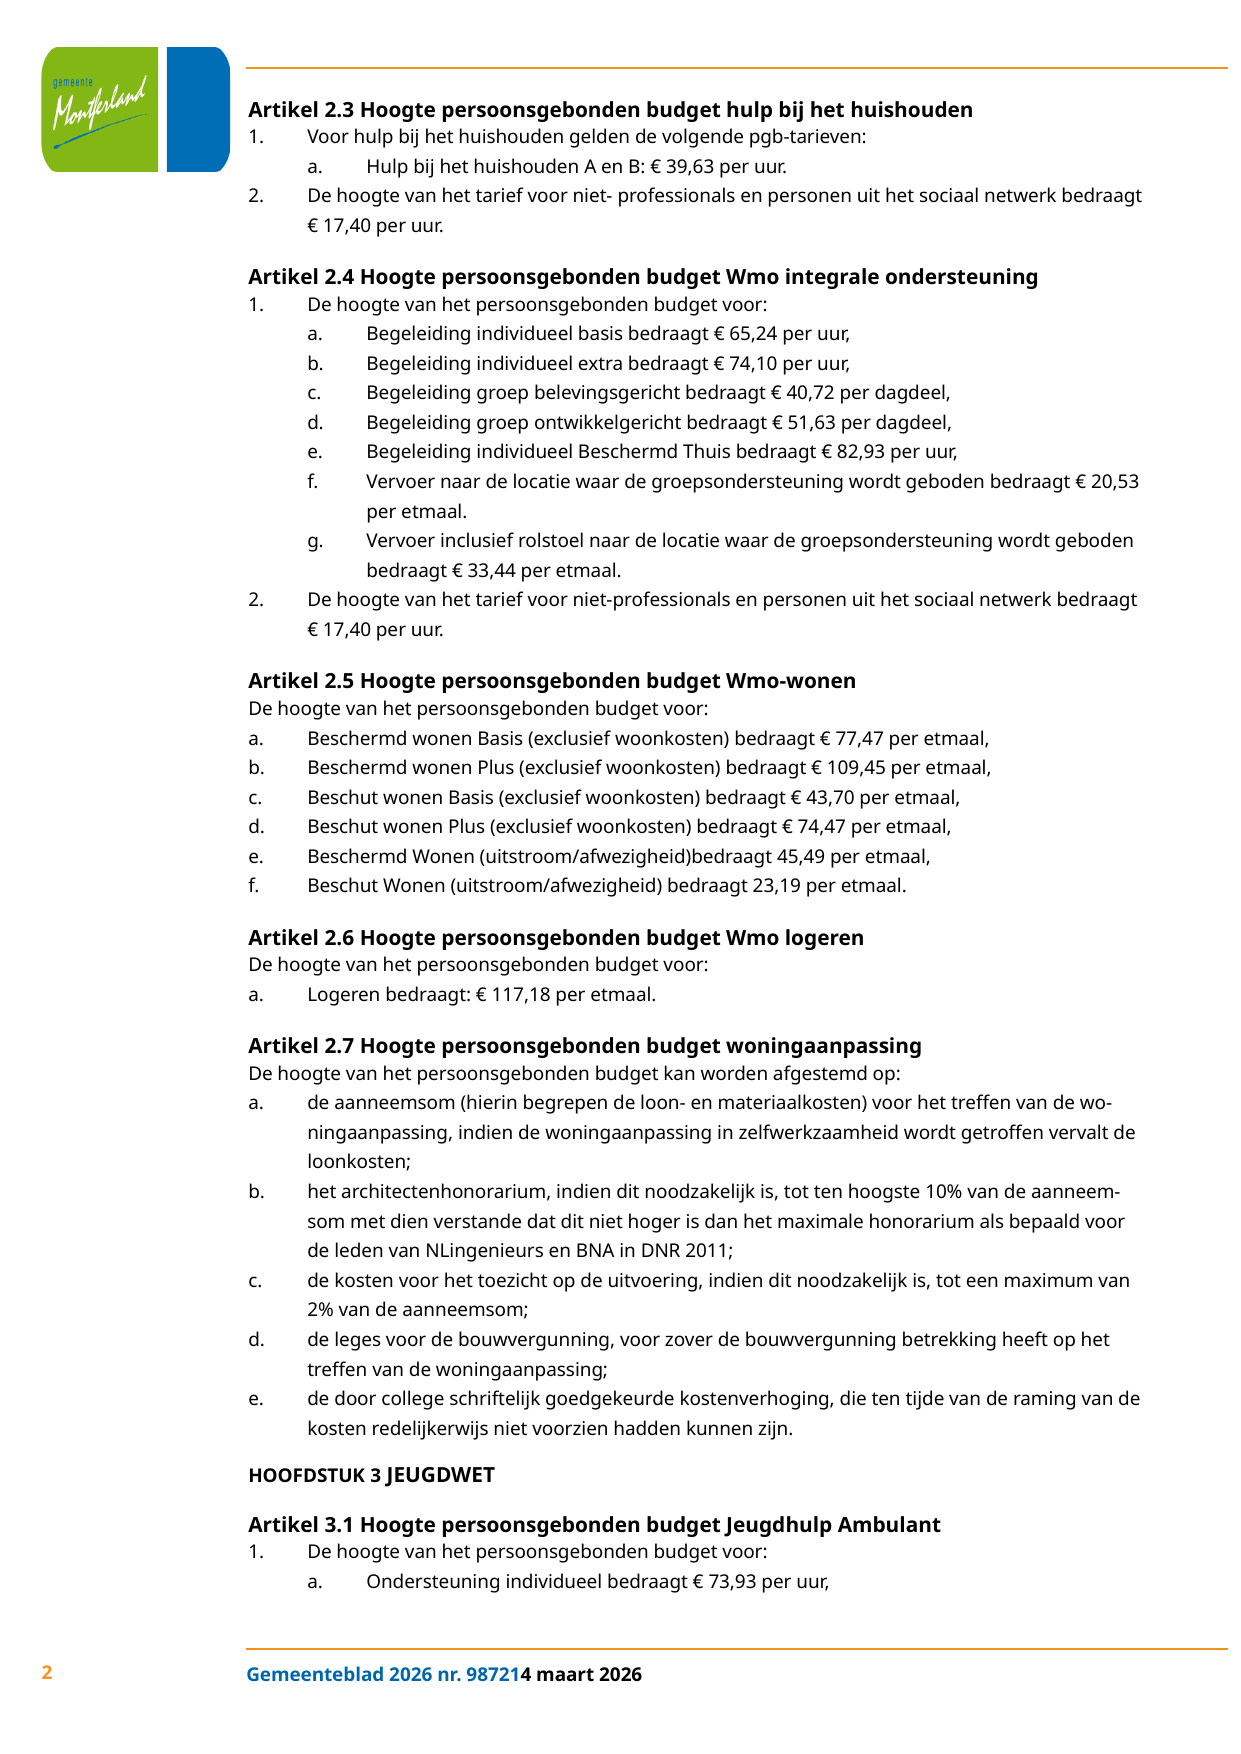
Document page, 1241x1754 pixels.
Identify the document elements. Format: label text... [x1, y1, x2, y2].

list Begeleiding individueel basis bedraagt € 65,24 per uur, [307, 320, 1152, 346]
list De hoogte van het persoonsgebonden budget voor: [248, 291, 1152, 317]
text HOOFDSTUK 3 JEUGDWET [248, 1461, 1152, 1489]
list Beschut wonen Basis (exclusief woonkosten) bedraagt € 43,70 per etmaal, [248, 784, 1152, 809]
list Hulp bij het huishouden A en B: € 39,63 per uur. [307, 153, 1152, 178]
list het architectenhonorarium, indien dit noodzakelijk is, tot ten hoogste 10% van de aanneem-som met dien verstande dat dit niet hoger is dan het maximale honorarium als bepaald voor de leden van NLingenieurs en BNA in DNR 2011; [248, 1178, 1152, 1263]
list De hoogte van het tarief voor niet-professionals en personen uit het sociaal netwerk bedraagt € 17,40 per uur. [248, 587, 1152, 642]
list de door college schriftelijk goedgekeurde kostenverhoging, die ten tijde van de raming van de kosten redelijkerwijs niet voorzien hadden kunnen zijn. [248, 1385, 1152, 1441]
list Beschermd Wonen (uitstroom/afwezigheid)bedraagt 45,49 per etmaal, [248, 843, 1152, 869]
text Artikel 2.6 Hoogte persoonsgebonden budget Wmo logeren [248, 923, 1152, 951]
text De hoogte van het persoonsgebonden budget kan worden afgestemd op: [248, 1060, 1152, 1086]
list Begeleiding groep ontwikkelgericht bedraagt € 51,63 per dagdeel, [307, 409, 1152, 435]
list Begeleiding individueel extra bedraagt € 74,10 per uur, [307, 350, 1152, 376]
text Artikel 2.7 Hoogte persoonsgebonden budget woningaanpassing [248, 1031, 1152, 1060]
list de leges voor de bouwvergunning, voor zover de bouwvergunning betrekking heeft op het treffen van de woningaanpassing; [248, 1326, 1152, 1381]
text De hoogte van het persoonsgebonden budget voor: [248, 695, 1152, 721]
list de aanneemsom (hierin begrepen de loon- en materiaalkosten) voor het treffen van de wo-ningaanpassing, indien de woningaanpassing in zelfwerkzaamheid wordt getroffen vervalt de loonkosten; [248, 1089, 1152, 1174]
text Artikel 2.5 Hoogte persoonsgebonden budget Wmo-wonen [248, 667, 1152, 695]
list Begeleiding groep belevingsgericht bedraagt € 40,72 per dagdeel, [307, 379, 1152, 405]
text Artikel 3.1 Hoogte persoonsgebonden budget Jeugdhulp Ambulant [248, 1510, 1152, 1538]
list de kosten voor het toezicht op de uitvoering, indien dit noodzakelijk is, tot een maximum van 2% van de aanneemsom; [248, 1267, 1152, 1322]
list De hoogte van het persoonsgebonden budget voor: [248, 1538, 1152, 1564]
list Voor hulp bij het huishouden gelden de volgende pgb-tarieven: [248, 123, 1152, 149]
list Ondersteuning individueel bedraagt € 73,93 per uur, [307, 1568, 1152, 1593]
list Begeleiding individueel Beschermd Thuis bedraagt € 82,93 per uur, [307, 439, 1152, 464]
list Vervoer inclusief rolstoel naar de locatie waar de groepsondersteuning wordt geboden bedraagt € 33,44 per etmaal. [307, 527, 1152, 583]
list Logeren bedraagt: € 117,18 per etmaal. [248, 981, 1152, 1007]
text De hoogte van het persoonsgebonden budget voor: [248, 951, 1152, 977]
list Beschut Wonen (uitstroom/afwezigheid) bedraagt 23,19 per etmaal. [248, 873, 1152, 898]
list Beschermd wonen Plus (exclusief woonkosten) bedraagt € 109,45 per etmaal, [248, 754, 1152, 780]
picture [41, 47, 231, 172]
list Vervoer naar de locatie waar de groepsondersteuning wordt geboden bedraagt € 20,53 per etmaal. [307, 468, 1152, 524]
text Artikel 2.4 Hoogte persoonsgebonden budget Wmo integrale ondersteuning [248, 262, 1152, 291]
list Beschermd wonen Basis (exclusief woonkosten) bedraagt € 77,47 per etmaal, [248, 725, 1152, 750]
list De hoogte van het tarief voor niet- professionals en personen uit het sociaal netwerk bedraagt € 17,40 per uur. [248, 182, 1152, 238]
text Artikel 2.3 Hoogte persoonsgebonden budget hulp bij het huishouden [248, 95, 1152, 123]
list Beschut wonen Plus (exclusief woonkosten) bedraagt € 74,47 per etmaal, [248, 813, 1152, 839]
